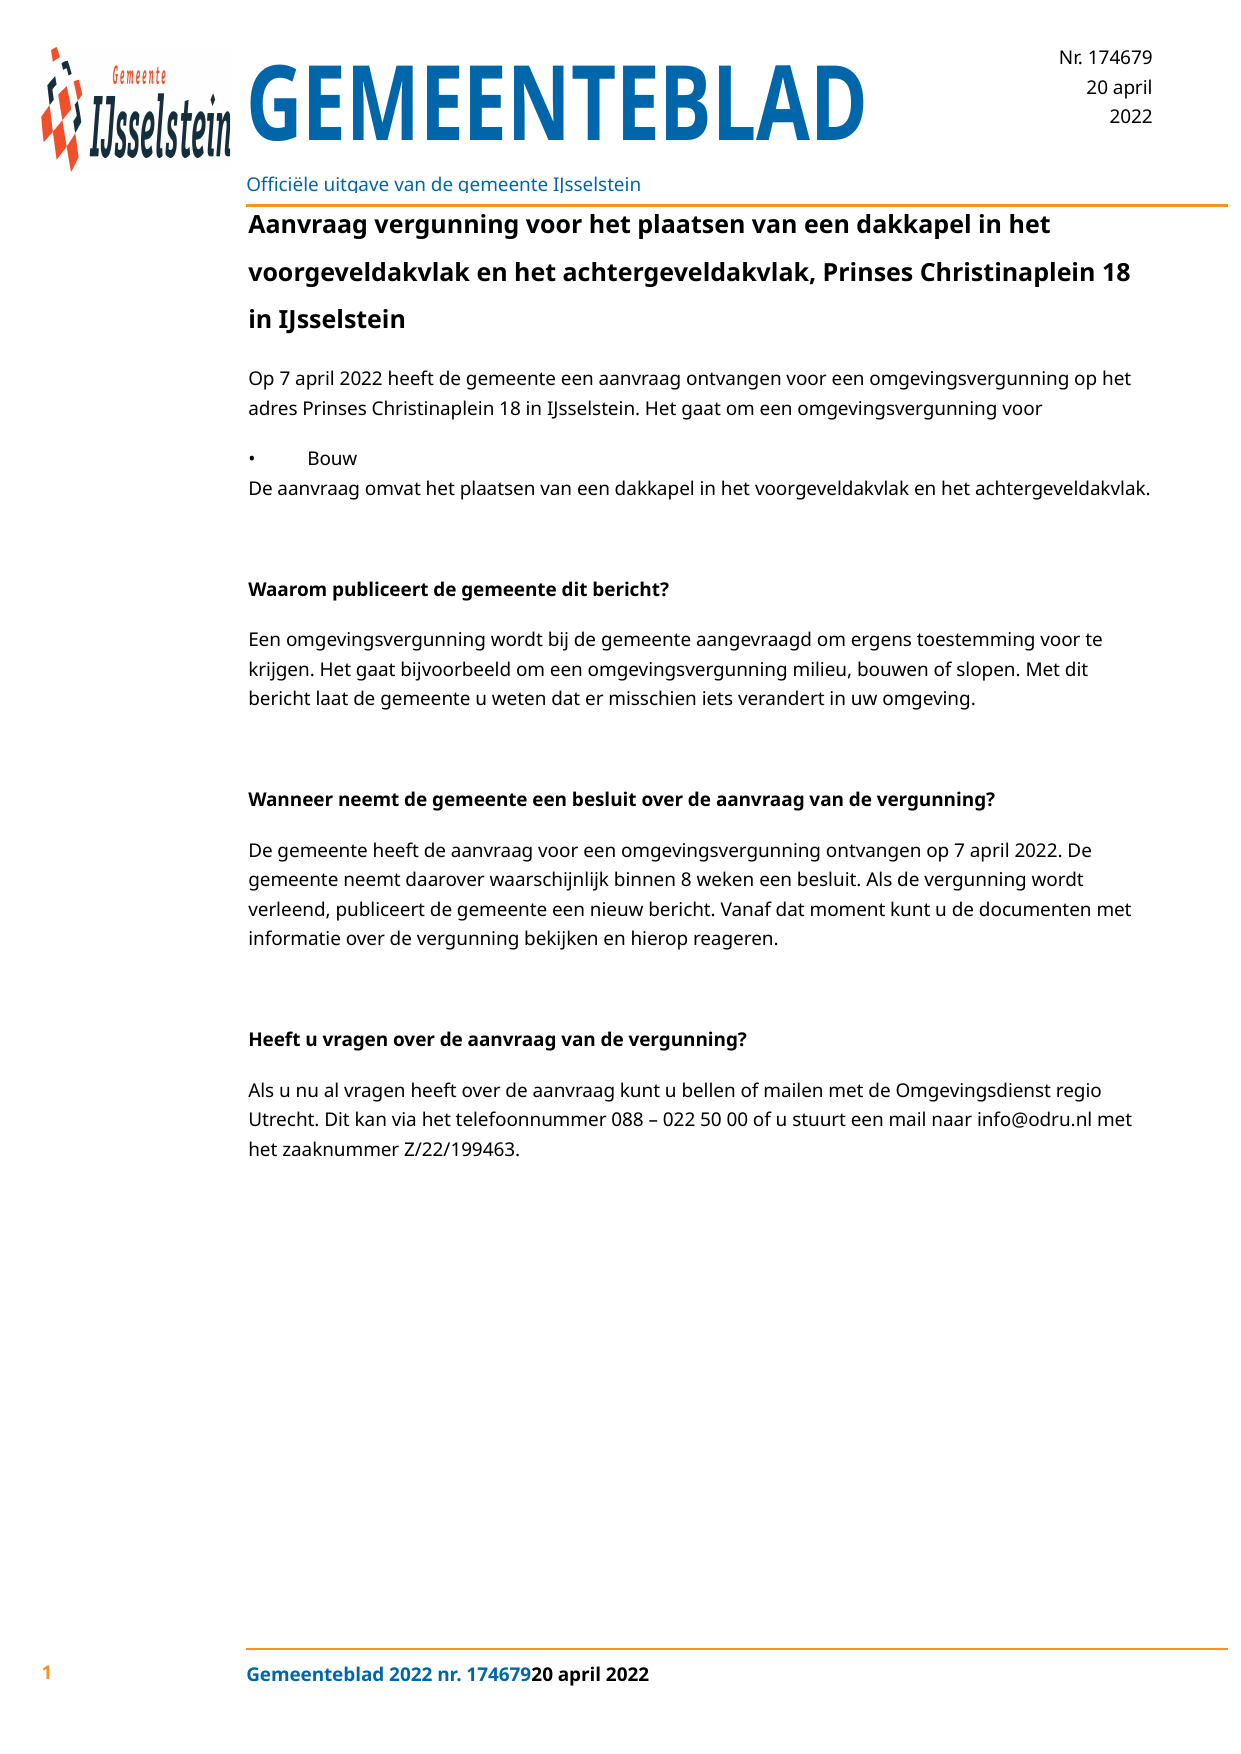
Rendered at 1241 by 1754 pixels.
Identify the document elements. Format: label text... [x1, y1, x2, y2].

text Als u nu al vragen heeft over de aanvraag kunt u bellen of mailen met de Omgevingsdienst regio Utrecht. Dit kan via het telefoonnummer 088 – 022 50 00 of u stuurt een mail naar info@odru.nl met het zaaknummer Z/22/199463. [248, 1077, 1152, 1162]
list Bouw [248, 446, 1152, 471]
text Heeft u vragen over de aanvraag van de vergunning? [248, 1026, 1152, 1052]
picture [41, 47, 231, 172]
text Op 7 april 2022 heeft de gemeente een aanvraag ontvangen voor een omgevingsvergunning op het adres Prinses Christinaplein 18 in IJsselstein. Het gaat om een omgevingsvergunning voor [248, 366, 1152, 421]
text De gemeente heeft de aanvraag voor een omgevingsvergunning ontvangen op 7 april 2022. De gemeente neemt daarover waarschijnlijk binnen 8 weken een besluit. Als de vergunning wordt verleend, publiceert de gemeente een nieuw bericht. Vanaf dat moment kunt u de documenten met informatie over de vergunning bekijken en hierop reageren. [248, 837, 1152, 951]
text Een omgevingsvergunning wordt bij de gemeente aangevraagd om ergens toestemming voor te krijgen. Het gaat bijvoorbeeld om een omgevingsvergunning milieu, bouwen of slopen. Met dit bericht laat de gemeente u weten dat er misschien iets verandert in uw omgeving. [248, 626, 1152, 711]
text De aanvraag omvat het plaatsen van een dakkapel in het voorgeveldakvlak en het achtergeveldakvlak. [248, 475, 1152, 501]
text Aanvraag vergunning voor het plaatsen van een dakkapel in het voorgeveldakvlak en het achtergeveldakvlak, Prinses Christinaplein 18 in IJsselstein [248, 207, 1152, 336]
text Wanneer neemt de gemeente een besluit over de aanvraag van de vergunning? [248, 786, 1152, 812]
text Waarom publiceert de gemeente dit bericht? [248, 576, 1152, 602]
